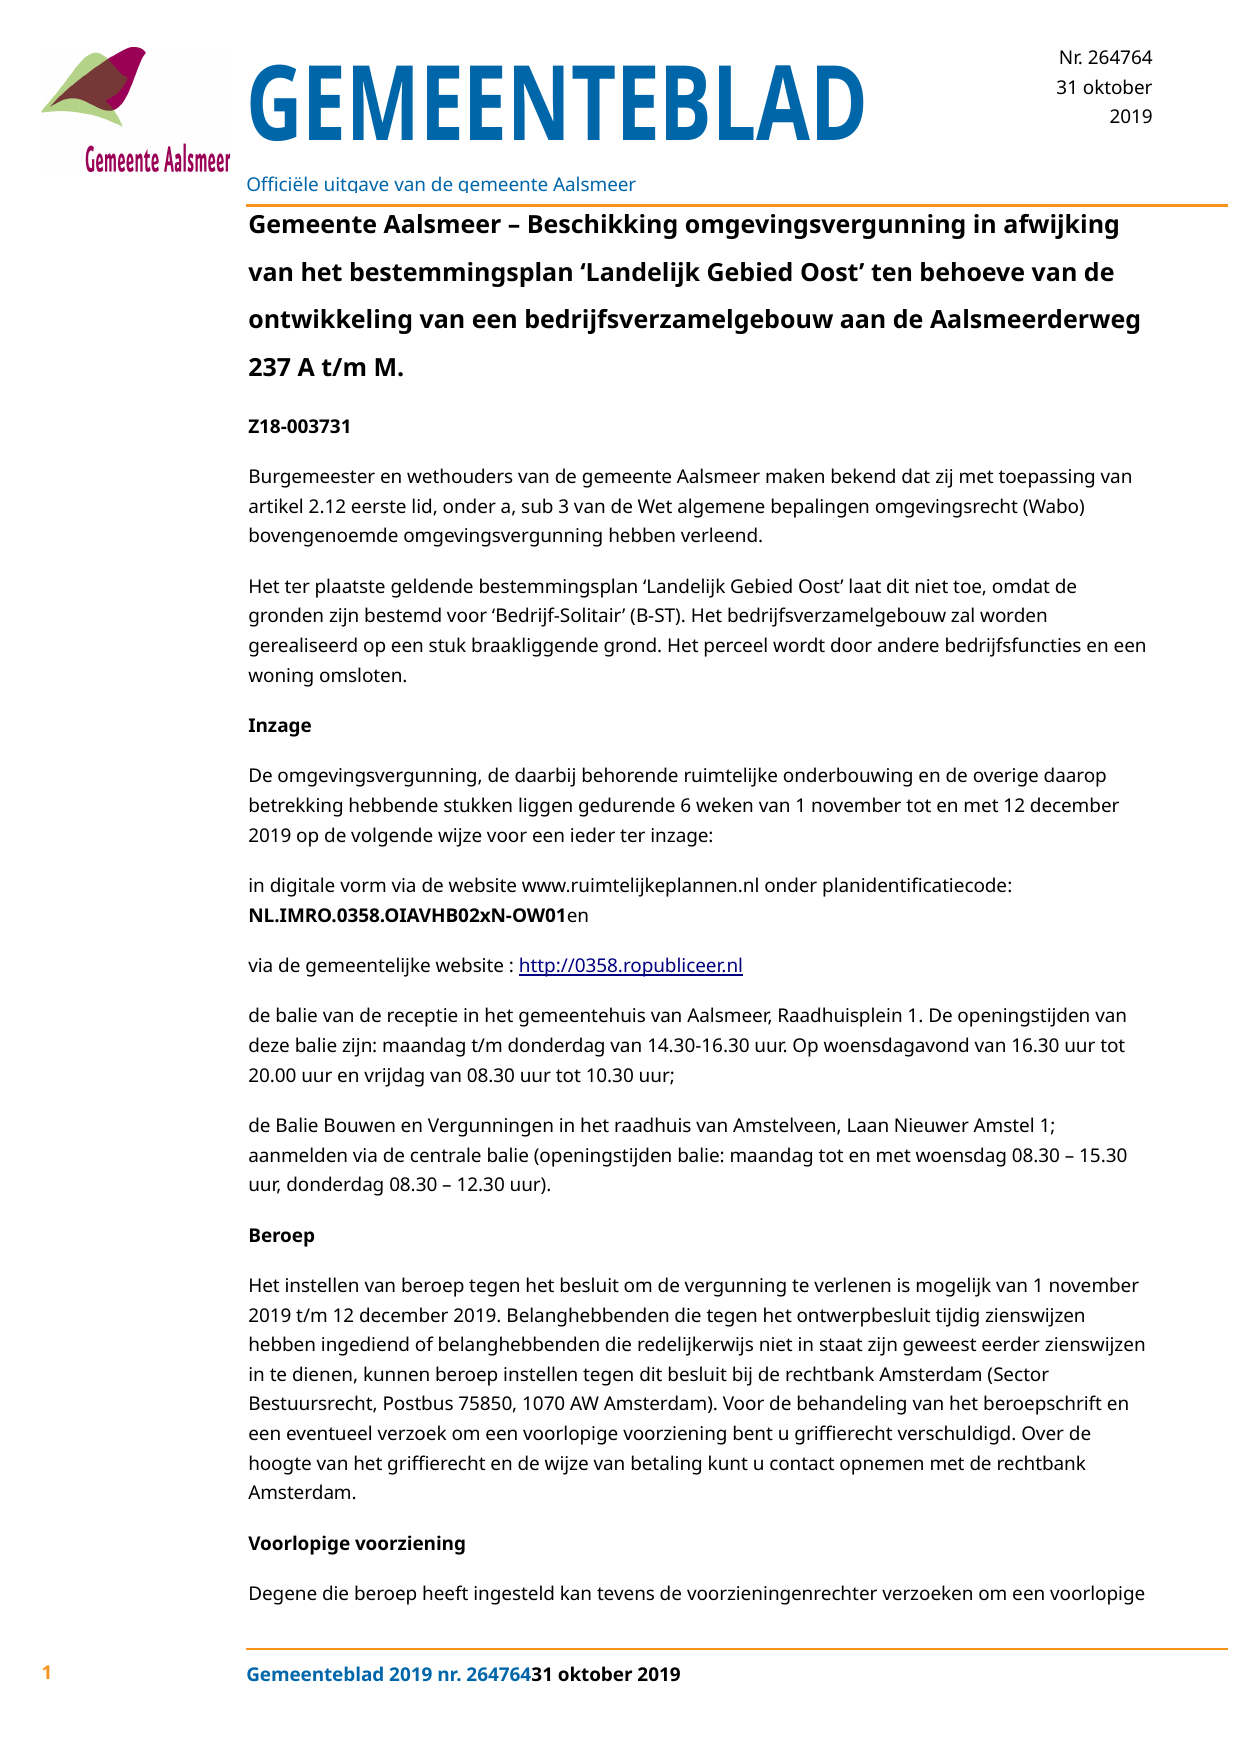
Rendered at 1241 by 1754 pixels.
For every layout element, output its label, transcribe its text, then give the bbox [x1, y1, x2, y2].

text Het instellen van beroep tegen het besluit om de vergunning te verlenen is mogelijk van 1 november 2019 t/m 12 december 2019. Belanghebbenden die tegen het ontwerpbesluit tijdig zienswijzen hebben ingediend of belanghebbenden die redelijkerwijs niet in staat zijn geweest eerder zienswijzen in te dienen, kunnen beroep instellen tegen dit besluit bij de rechtbank Amsterdam (Sector Bestuursrecht, Postbus 75850, 1070 AW Amsterdam). Voor de behandeling van het beroepschrift en een eventueel verzoek om een voorlopige voorziening bent u griffierecht verschuldigd. Over de hoogte van het griffierecht en de wijze van betaling kunt u contact opnemen met de rechtbank Amsterdam. [248, 1272, 1152, 1505]
text De omgevingsvergunning, de daarbij behorende ruimtelijke onderbouwing en de overige daarop betrekking hebbende stukken liggen gedurende 6 weken van 1 november tot en met 12 december 2019 op de volgende wijze voor een ieder ter inzage: [248, 763, 1152, 848]
text Inzage [248, 712, 1152, 738]
text Gemeente Aalsmeer – Beschikking omgevingsvergunning in afwijking van het bestemmingsplan ‘Landelijk Gebied Oost’ ten behoeve van de ontwikkeling van een bedrijfsverzamelgebouw aan de Aalsmeerderweg 237 A t/m M. [248, 207, 1152, 384]
picture [41, 47, 231, 172]
text Het ter plaatste geldende bestemmingsplan ‘Landelijk Gebied Oost’ laat dit niet toe, omdat de gronden zijn bestemd voor ‘Bedrijf-Solitair’ (B-ST). Het bedrijfsverzamelgebouw zal worden gerealiseerd op een stuk braakliggende grond. Het perceel wordt door andere bedrijfsfuncties en een woning omsloten. [248, 573, 1152, 688]
text Voorlopige voorziening [248, 1530, 1152, 1556]
text in digitale vorm via de website www.ruimtelijkeplannen.nl onder planidentificatiecode: NL.IMRO.0358.OIAVHB02xN-OW01en [248, 872, 1152, 928]
text de Balie Bouwen en Vergunningen in het raadhuis van Amstelveen, Laan Nieuwer Amstel 1; aanmelden via de centrale balie (openingstijden balie: maandag tot en met woensdag 08.30 – 15.30 uur, donderdag 08.30 – 12.30 uur). [248, 1112, 1152, 1197]
text Beroep [248, 1222, 1152, 1248]
text Degene die beroep heeft ingesteld kan tevens de voorzieningenrechter verzoeken om een voorlopige [248, 1580, 1152, 1606]
text via de gemeentelijke website : http://0358.ropubliceer.nl [248, 952, 1152, 978]
text Burgemeester en wethouders van de gemeente Aalsmeer maken bekend dat zij met toepassing van artikel 2.12 eerste lid, onder a, sub 3 van de Wet algemene bepalingen omgevingsrecht (Wabo) bovengenoemde omgevingsvergunning hebben verleend. [248, 463, 1152, 548]
text Z18-003731 [248, 413, 1152, 439]
text de balie van de receptie in het gemeentehuis van Aalsmeer, Raadhuisplein 1. De openingstijden van deze balie zijn: maandag t/m donderdag van 14.30-16.30 uur. Op woensdagavond van 16.30 uur tot 20.00 uur en vrijdag van 08.30 uur tot 10.30 uur; [248, 1003, 1152, 1088]
